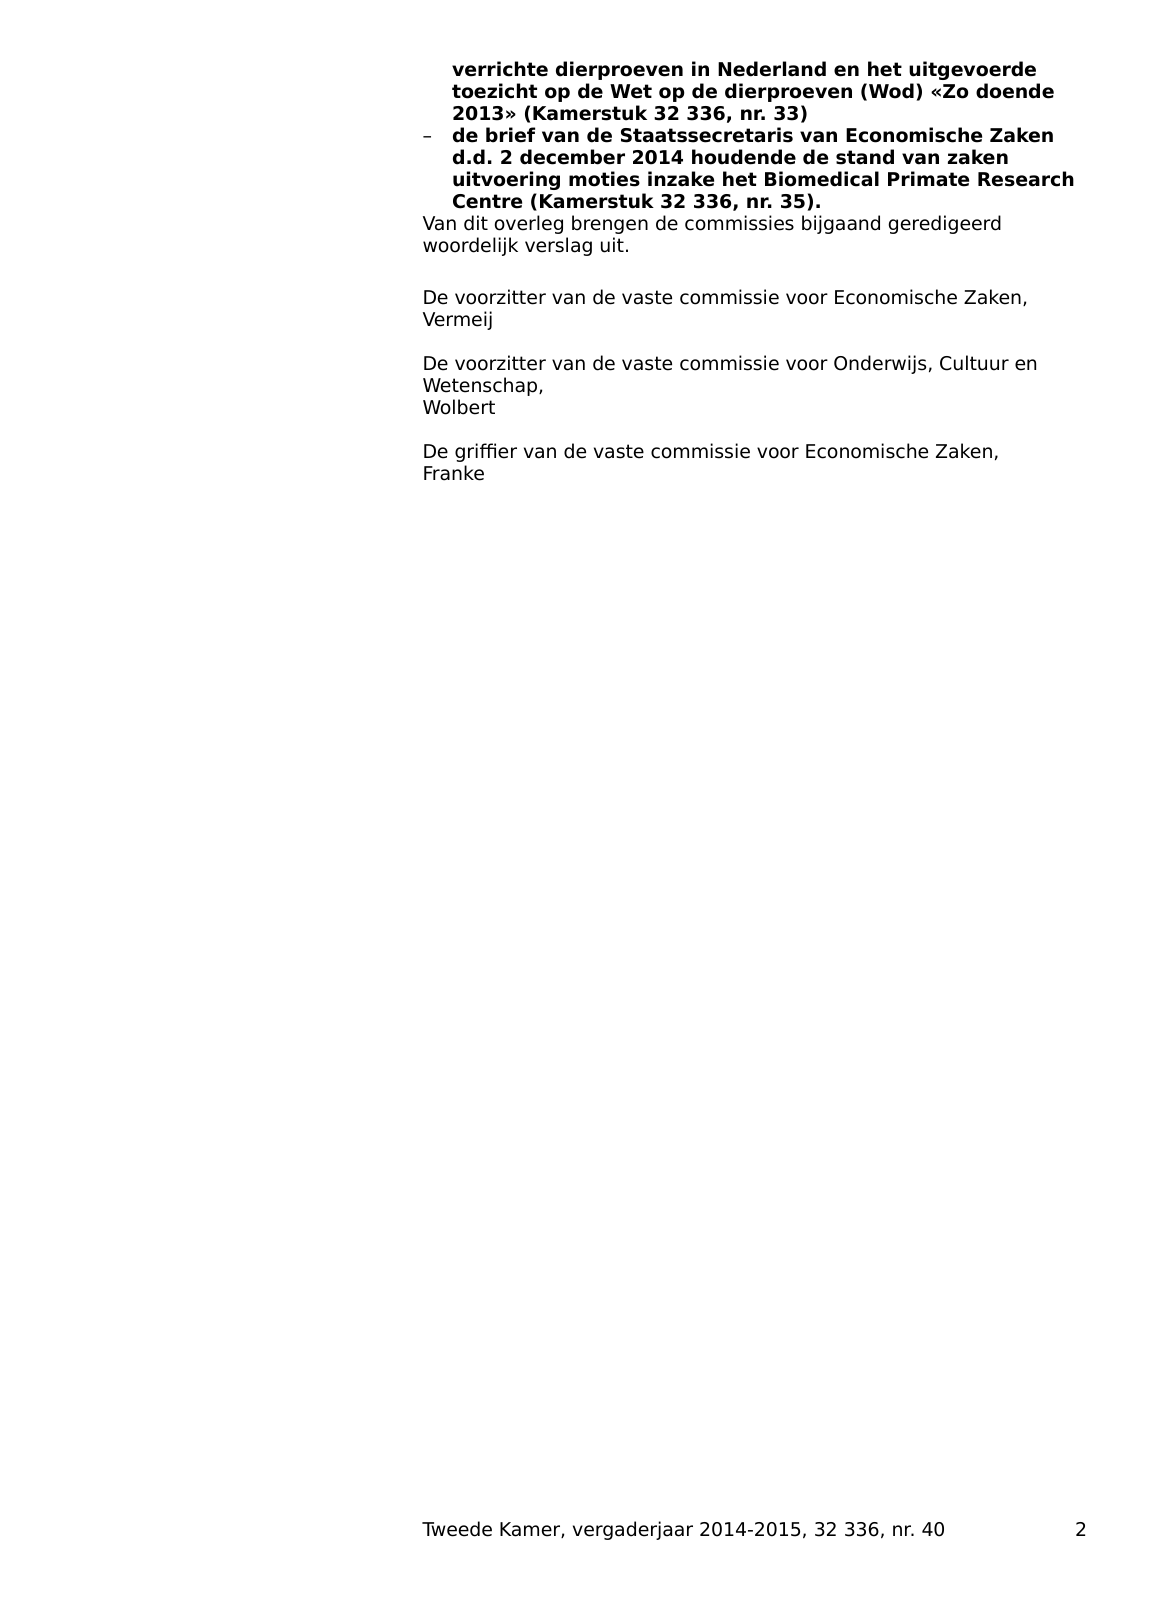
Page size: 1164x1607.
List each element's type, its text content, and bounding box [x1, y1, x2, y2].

text Van dit overleg brengen de commissies bijgaand geredigeerd woordelijk verslag uit. [422, 213, 1087, 257]
text De voorzitter van de vaste commissie voor Economische Zaken, Vermeij [422, 287, 1087, 331]
text – de brief van de Staatssecretaris van Economische Zaken d.d. 2 december 2014 houdende de stand van zaken uitvoering moties inzake het Biomedical Primate Research Centre (Kamerstuk 32 336, nr. 35). [422, 125, 1087, 213]
text verrichte dierproeven in Nederland en het uitgevoerde toezicht op de Wet op de dierproeven (Wod) «Zo doende 2013» (Kamerstuk 32 336, nr. 33) [422, 59, 1087, 125]
text De voorzitter van de vaste commissie voor Onderwijs, Cultuur en Wetenschap, Wolbert [422, 353, 1087, 419]
text De griffier van de vaste commissie voor Economische Zaken, Franke [422, 441, 1087, 485]
